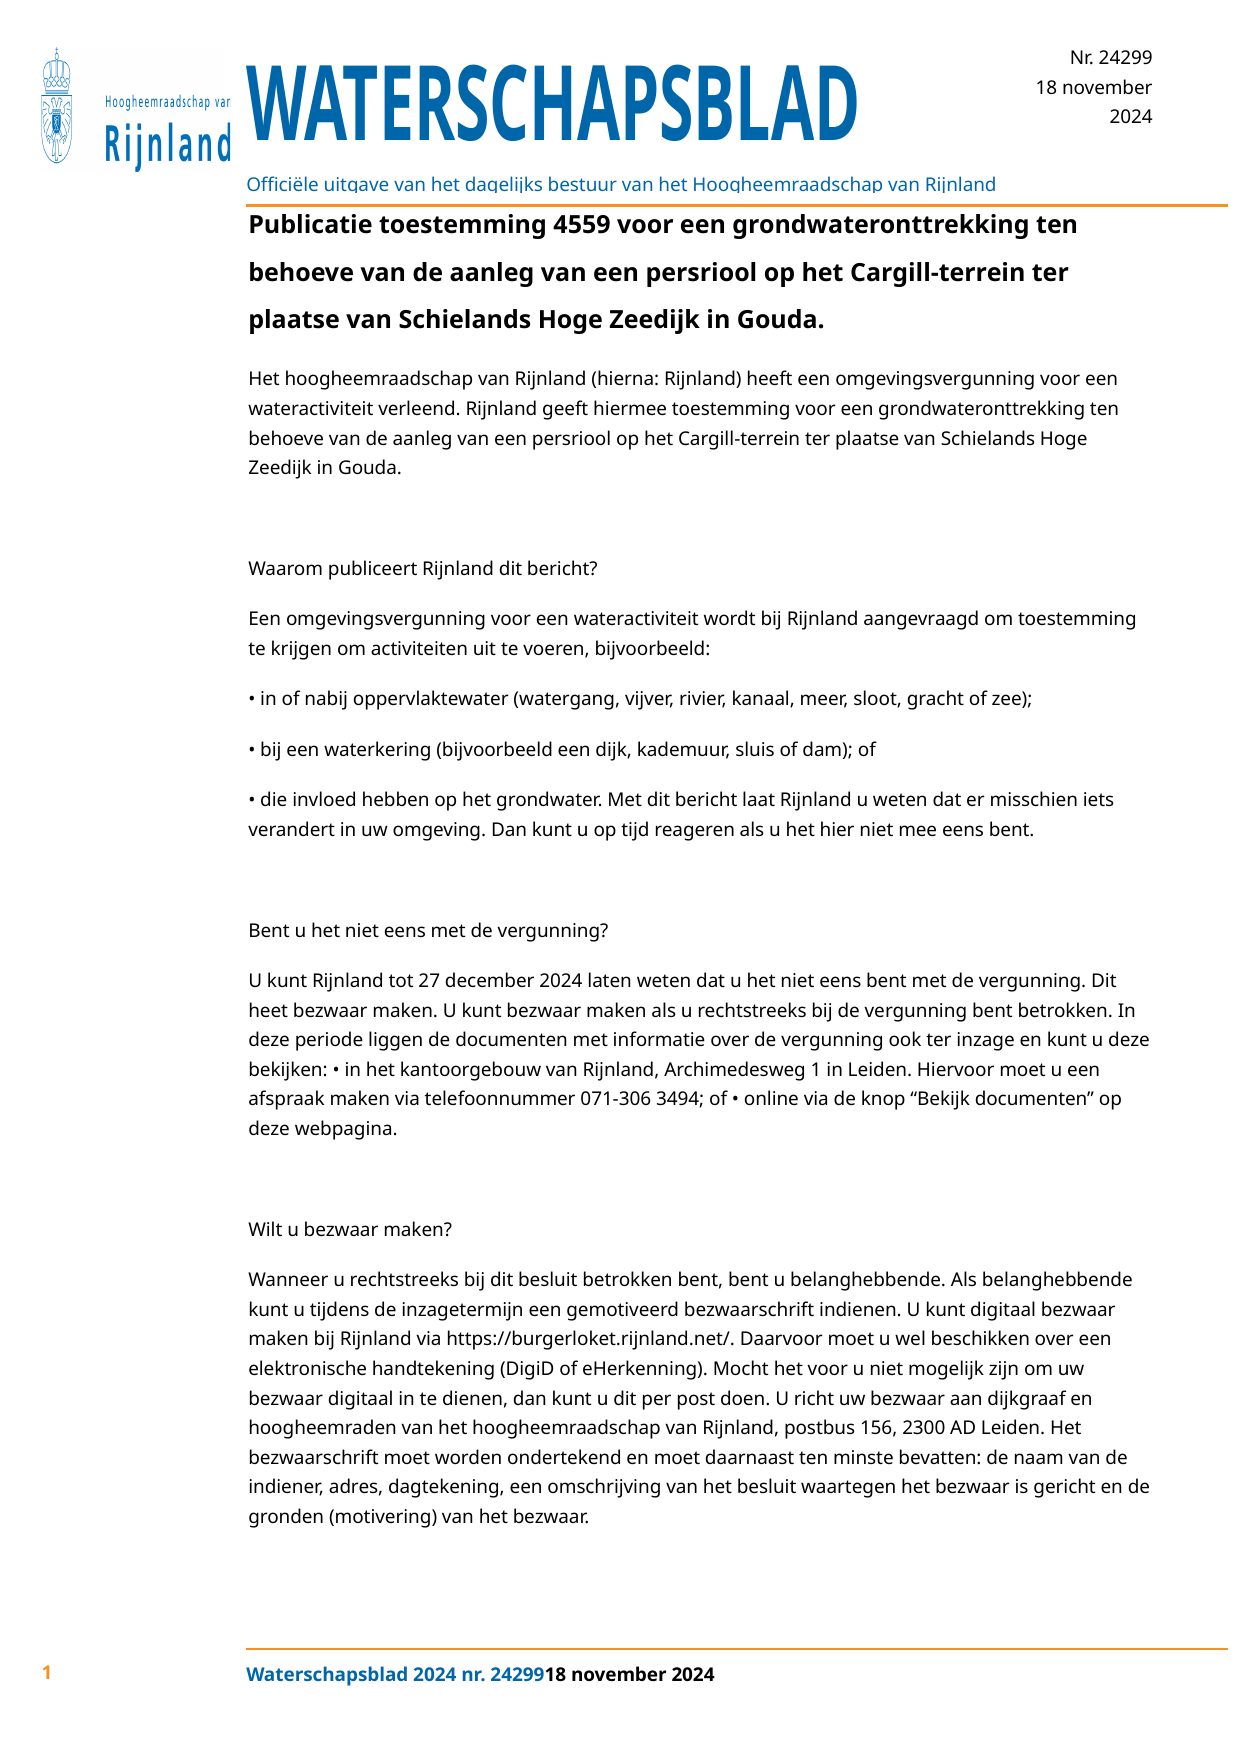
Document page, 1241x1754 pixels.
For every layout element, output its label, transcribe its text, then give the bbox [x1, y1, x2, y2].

text Publicatie toestemming 4559 voor een grondwateronttrekking ten behoeve van de aanleg van een persriool op het Cargill-terrein ter plaatse van Schielands Hoge Zeedijk in Gouda. [248, 207, 1152, 336]
text Een omgevingsvergunning voor een wateractiviteit wordt bij Rijnland aangevraagd om toestemming te krijgen om activiteiten uit te voeren, bijvoorbeeld: [248, 606, 1152, 661]
text Wanneer u rechtstreeks bij dit besluit betrokken bent, bent u belanghebbende. Als belanghebbende kunt u tijdens de inzagetermijn een gemotiveerd bezwaarschrift indienen. U kunt digitaal bezwaar maken bij Rijnland via https://burgerloket.rijnland.net/. Daarvoor moet u wel beschikken over een elektronische handtekening (DigiD of eHerkenning). Mocht het voor u niet mogelijk zijn om uw bezwaar digitaal in te dienen, dan kunt u dit per post doen. U richt uw bezwaar aan dijkgraaf en hoogheemraden van het hoogheemraadschap van Rijnland, postbus 156, 2300 AD Leiden. Het bezwaarschrift moet worden ondertekend en moet daarnaast ten minste bevatten: de naam van de indiener, adres, dagtekening, een omschrijving van het besluit waartegen het bezwaar is gericht en de gronden (motivering) van het bezwaar. [248, 1266, 1152, 1529]
text • bij een waterkering (bijvoorbeeld een dijk, kademuur, sluis of dam); of [248, 736, 1152, 762]
picture [41, 47, 231, 172]
text Waarom publiceert Rijnland dit bericht? [248, 555, 1152, 581]
text Wilt u bezwaar maken? [248, 1216, 1152, 1242]
text • in of nabij oppervlaktewater (watergang, vijver, rivier, kanaal, meer, sloot, gracht of zee); [248, 686, 1152, 711]
text U kunt Rijnland tot 27 december 2024 laten weten dat u het niet eens bent met de vergunning. Dit heet bezwaar maken. U kunt bezwaar maken als u rechtstreeks bij de vergunning bent betrokken. In deze periode liggen de documenten met informatie over de vergunning ook ter inzage en kunt u deze bekijken: • in het kantoorgebouw van Rijnland, Archimedesweg 1 in Leiden. Hiervoor moet u een afspraak maken via telefoonnummer 071-306 3494; of • online via de knop “Bekijk documenten” op deze webpagina. [248, 967, 1152, 1141]
text Bent u het niet eens met de vergunning? [248, 917, 1152, 942]
text • die invloed hebben op het grondwater. Met dit bericht laat Rijnland u weten dat er misschien iets verandert in uw omgeving. Dan kunt u op tijd reageren als u het hier niet mee eens bent. [248, 786, 1152, 842]
text Het hoogheemraadschap van Rijnland (hierna: Rijnland) heeft een omgevingsvergunning voor een wateractiviteit verleend. Rijnland geeft hiermee toestemming voor een grondwateronttrekking ten behoeve van de aanleg van een persriool op het Cargill-terrein ter plaatse van Schielands Hoge Zeedijk in Gouda. [248, 366, 1152, 480]
